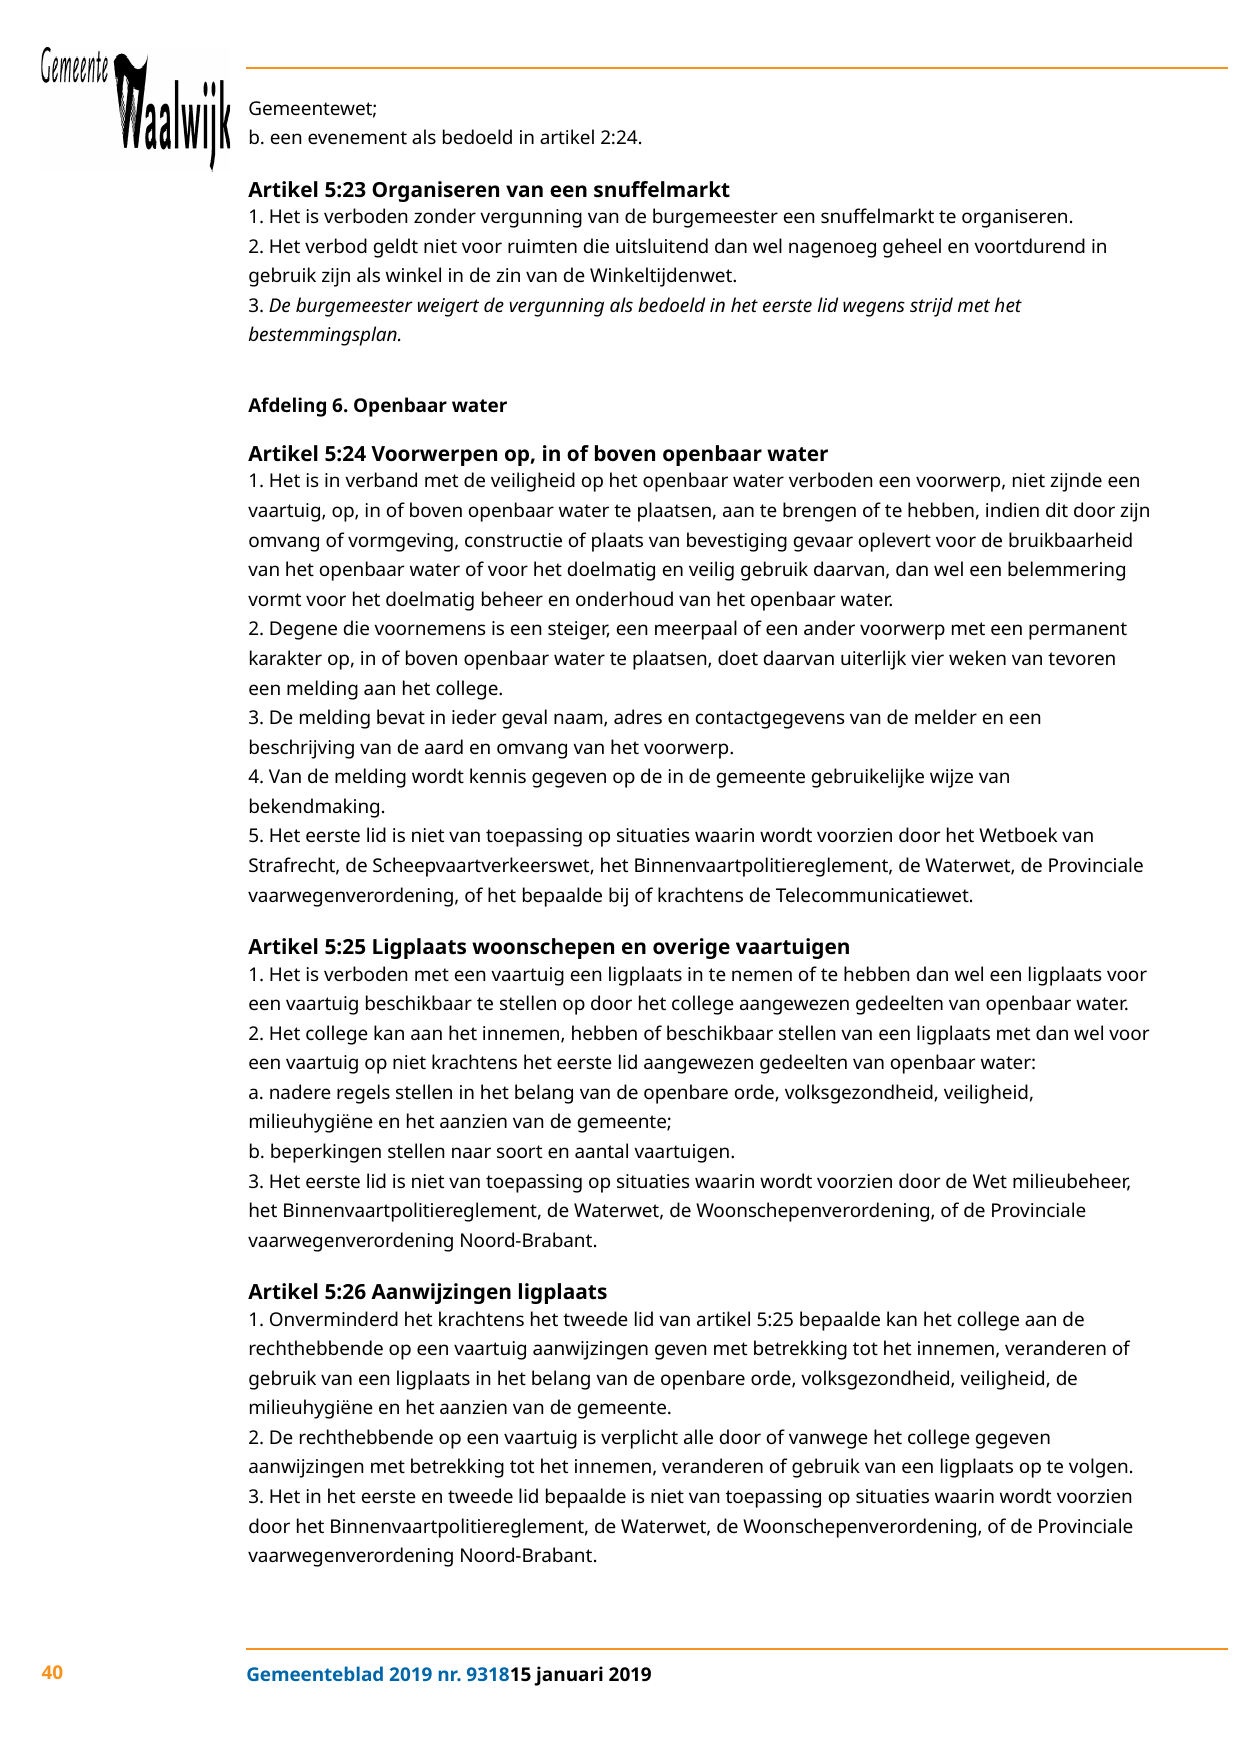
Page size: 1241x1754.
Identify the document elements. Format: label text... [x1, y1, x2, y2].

text b. een evenement als bedoeld in artikel 2:24. [248, 124, 1152, 150]
text 4. Van de melding wordt kennis gegeven op de in de gemeente gebruikelijke wijze van bekendmaking. [248, 763, 1152, 819]
text Artikel 5:23 Organiseren van een snuffelmarkt [248, 175, 1152, 203]
text 3. De burgemeester weigert de vergunning als bedoeld in het eerste lid wegens strijd met het bestemmingsplan. [248, 292, 1152, 347]
text 3. Het in het eerste en tweede lid bepaalde is niet van toepassing op situaties waarin wordt voorzien door het Binnenvaartpolitiereglement, de Waterwet, de Woonschepenverordening, of de Provinciale vaarwegenverordening Noord-Brabant. [248, 1483, 1152, 1568]
picture [41, 47, 231, 172]
text Artikel 5:26 Aanwijzingen ligplaats [248, 1277, 1152, 1306]
text 1. Het is verboden zonder vergunning van de burgemeester een snuffelmarkt te organiseren. [248, 203, 1152, 229]
text 1. Het is in verband met de veiligheid op het openbaar water verboden een voorwerp, niet zijnde een vaartuig, op, in of boven openbaar water te plaatsen, aan te brengen of te hebben, indien dit door zijn omvang of vormgeving, constructie of plaats van bevestiging gevaar oplevert voor de bruikbaarheid van het openbaar water of voor het doelmatig en veilig gebruik daarvan, dan wel een belemmering vormt voor het doelmatig beheer en onderhoud van het openbaar water. [248, 468, 1152, 612]
text 3. De melding bevat in ieder geval naam, adres en contactgegevens van de melder en een beschrijving van de aard en omvang van het voorwerp. [248, 704, 1152, 760]
text a. nadere regels stellen in het belang van de openbare orde, volksgezondheid, veiligheid, milieuhygiëne en het aanzien van de gemeente; [248, 1079, 1152, 1134]
text Artikel 5:25 Ligplaats woonschepen en overige vaartuigen [248, 932, 1152, 961]
text b. beperkingen stellen naar soort en aantal vaartuigen. [248, 1138, 1152, 1164]
text Gemeentewet; [248, 95, 1152, 121]
text 1. Onverminderd het krachtens het tweede lid van artikel 5:25 bepaalde kan het college aan de rechthebbende op een vaartuig aanwijzingen geven met betrekking tot het innemen, veranderen of gebruik van een ligplaats in het belang van de openbare orde, volksgezondheid, veiligheid, de milieuhygiëne en het aanzien van de gemeente. [248, 1306, 1152, 1420]
text Afdeling 6. Openbaar water [248, 393, 1152, 418]
text 2. Degene die voornemens is een steiger, een meerpaal of een ander voorwerp met een permanent karakter op, in of boven openbaar water te plaatsen, doet daarvan uiterlijk vier weken van tevoren een melding aan het college. [248, 616, 1152, 701]
text Artikel 5:24 Voorwerpen op, in of boven openbaar water [248, 439, 1152, 468]
text 2. De rechthebbende op een vaartuig is verplicht alle door of vanwege het college gegeven aanwijzingen met betrekking tot het innemen, veranderen of gebruik van een ligplaats op te volgen. [248, 1424, 1152, 1479]
text 2. Het college kan aan het innemen, hebben of beschikbaar stellen van een ligplaats met dan wel voor een vaartuig op niet krachtens het eerste lid aangewezen gedeelten van openbaar water: [248, 1020, 1152, 1075]
text 2. Het verbod geldt niet voor ruimten die uitsluitend dan wel nagenoeg geheel en voortdurend in gebruik zijn als winkel in de zin van de Winkeltijdenwet. [248, 233, 1152, 288]
text 1. Het is verboden met een vaartuig een ligplaats in te nemen of te hebben dan wel een ligplaats voor een vaartuig beschikbaar te stellen op door het college aangewezen gedeelten van openbaar water. [248, 961, 1152, 1016]
text 3. Het eerste lid is niet van toepassing op situaties waarin wordt voorzien door de Wet milieubeheer, het Binnenvaartpolitiereglement, de Waterwet, de Woonschepenverordening, of de Provinciale vaarwegenverordening Noord-Brabant. [248, 1168, 1152, 1253]
text 5. Het eerste lid is niet van toepassing op situaties waarin wordt voorzien door het Wetboek van Strafrecht, de Scheepvaartverkeerswet, het Binnenvaartpolitiereglement, de Waterwet, de Provinciale vaarwegenverordening, of het bepaalde bij of krachtens de Telecommunicatiewet. [248, 823, 1152, 908]
